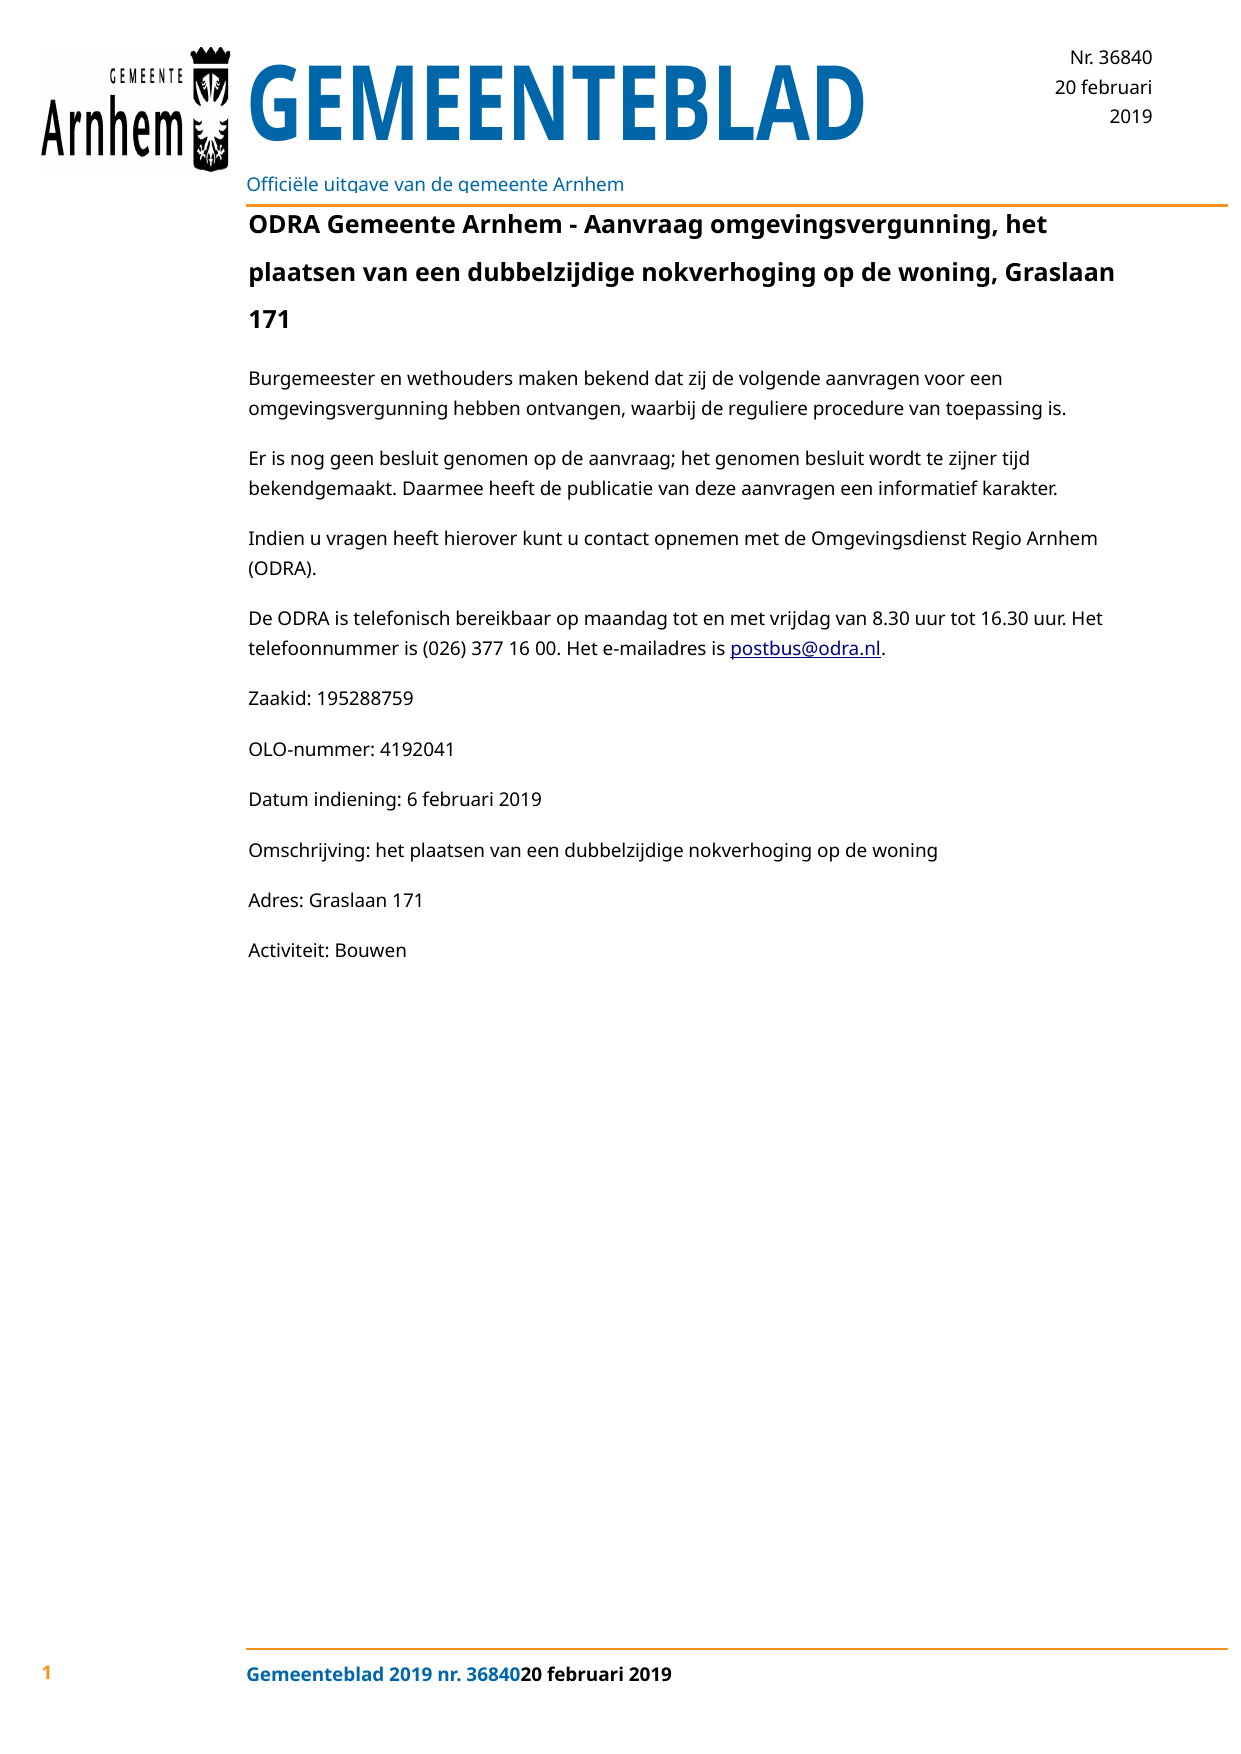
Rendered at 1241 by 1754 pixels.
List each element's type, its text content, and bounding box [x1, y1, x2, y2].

picture [41, 47, 231, 172]
text ODRA Gemeente Arnhem - Aanvraag omgevingsvergunning, het plaatsen van een dubbelzijdige nokverhoging op de woning, Graslaan 171 [248, 207, 1152, 336]
text OLO-nummer: 4192041 [248, 736, 1152, 762]
text De ODRA is telefonisch bereikbaar op maandag tot en met vrijdag van 8.30 uur tot 16.30 uur. Het telefoonnummer is (026) 377 16 00. Het e-mailadres is postbus@odra.nl. [248, 606, 1152, 661]
text Indien u vragen heeft hierover kunt u contact opnemen met de Omgevingsdienst Regio Arnhem (ODRA). [248, 526, 1152, 581]
text Activiteit: Bouwen [248, 938, 1152, 963]
text Adres: Graslaan 171 [248, 887, 1152, 913]
text Omschrijving: het plaatsen van een dubbelzijdige nokverhoging op de woning [248, 837, 1152, 862]
text Datum indiening: 6 februari 2019 [248, 786, 1152, 812]
text Zaakid: 195288759 [248, 686, 1152, 711]
text Burgemeester en wethouders maken bekend dat zij de volgende aanvragen voor een omgevingsvergunning hebben ontvangen, waarbij de reguliere procedure van toepassing is. [248, 366, 1152, 421]
text Er is nog geen besluit genomen op de aanvraag; het genomen besluit wordt te zijner tijd bekendgemaakt. Daarmee heeft de publicatie van deze aanvragen een informatief karakter. [248, 446, 1152, 501]
